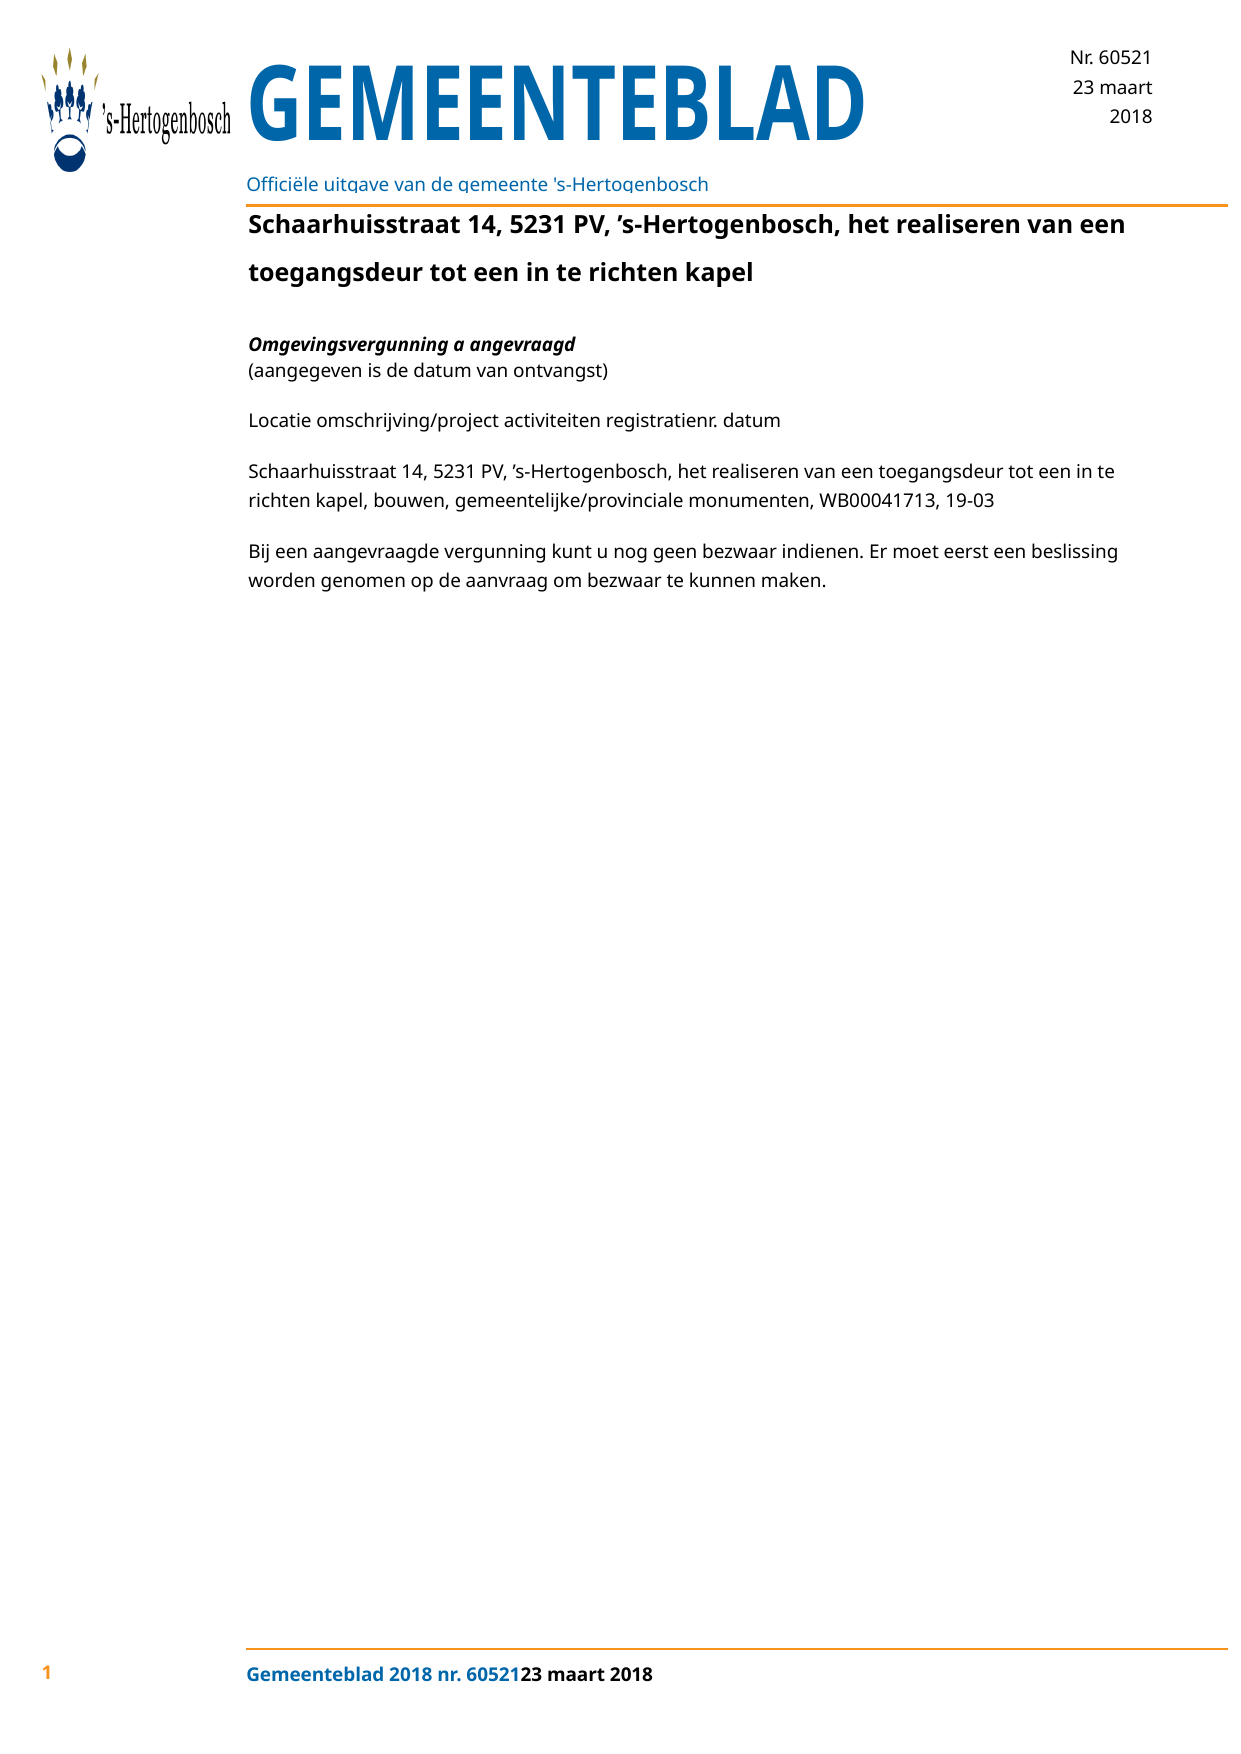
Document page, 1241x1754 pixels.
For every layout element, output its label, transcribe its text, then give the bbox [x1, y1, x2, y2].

text (aangegeven is de datum van ontvangst) [248, 357, 1152, 383]
text Schaarhuisstraat 14, 5231 PV, ’s-Hertogenbosch, het realiseren van een toegangsdeur tot een in te richten kapel [248, 207, 1152, 288]
text Schaarhuisstraat 14, 5231 PV, ’s-Hertogenbosch, het realiseren van een toegangsdeur tot een in te richten kapel, bouwen, gemeentelijke/provinciale monumenten, WB00041713, 19-03 [248, 458, 1152, 513]
text Locatie omschrijving/project activiteiten registratienr. datum [248, 408, 1152, 433]
text Bij een aangevraagde vergunning kunt u nog geen bezwaar indienen. Er moet eerst een beslissing worden genomen op de aanvraag om bezwaar te kunnen maken. [248, 538, 1152, 593]
text Omgevingsvergunning a angevraagd [248, 331, 1152, 357]
picture [41, 47, 231, 172]
